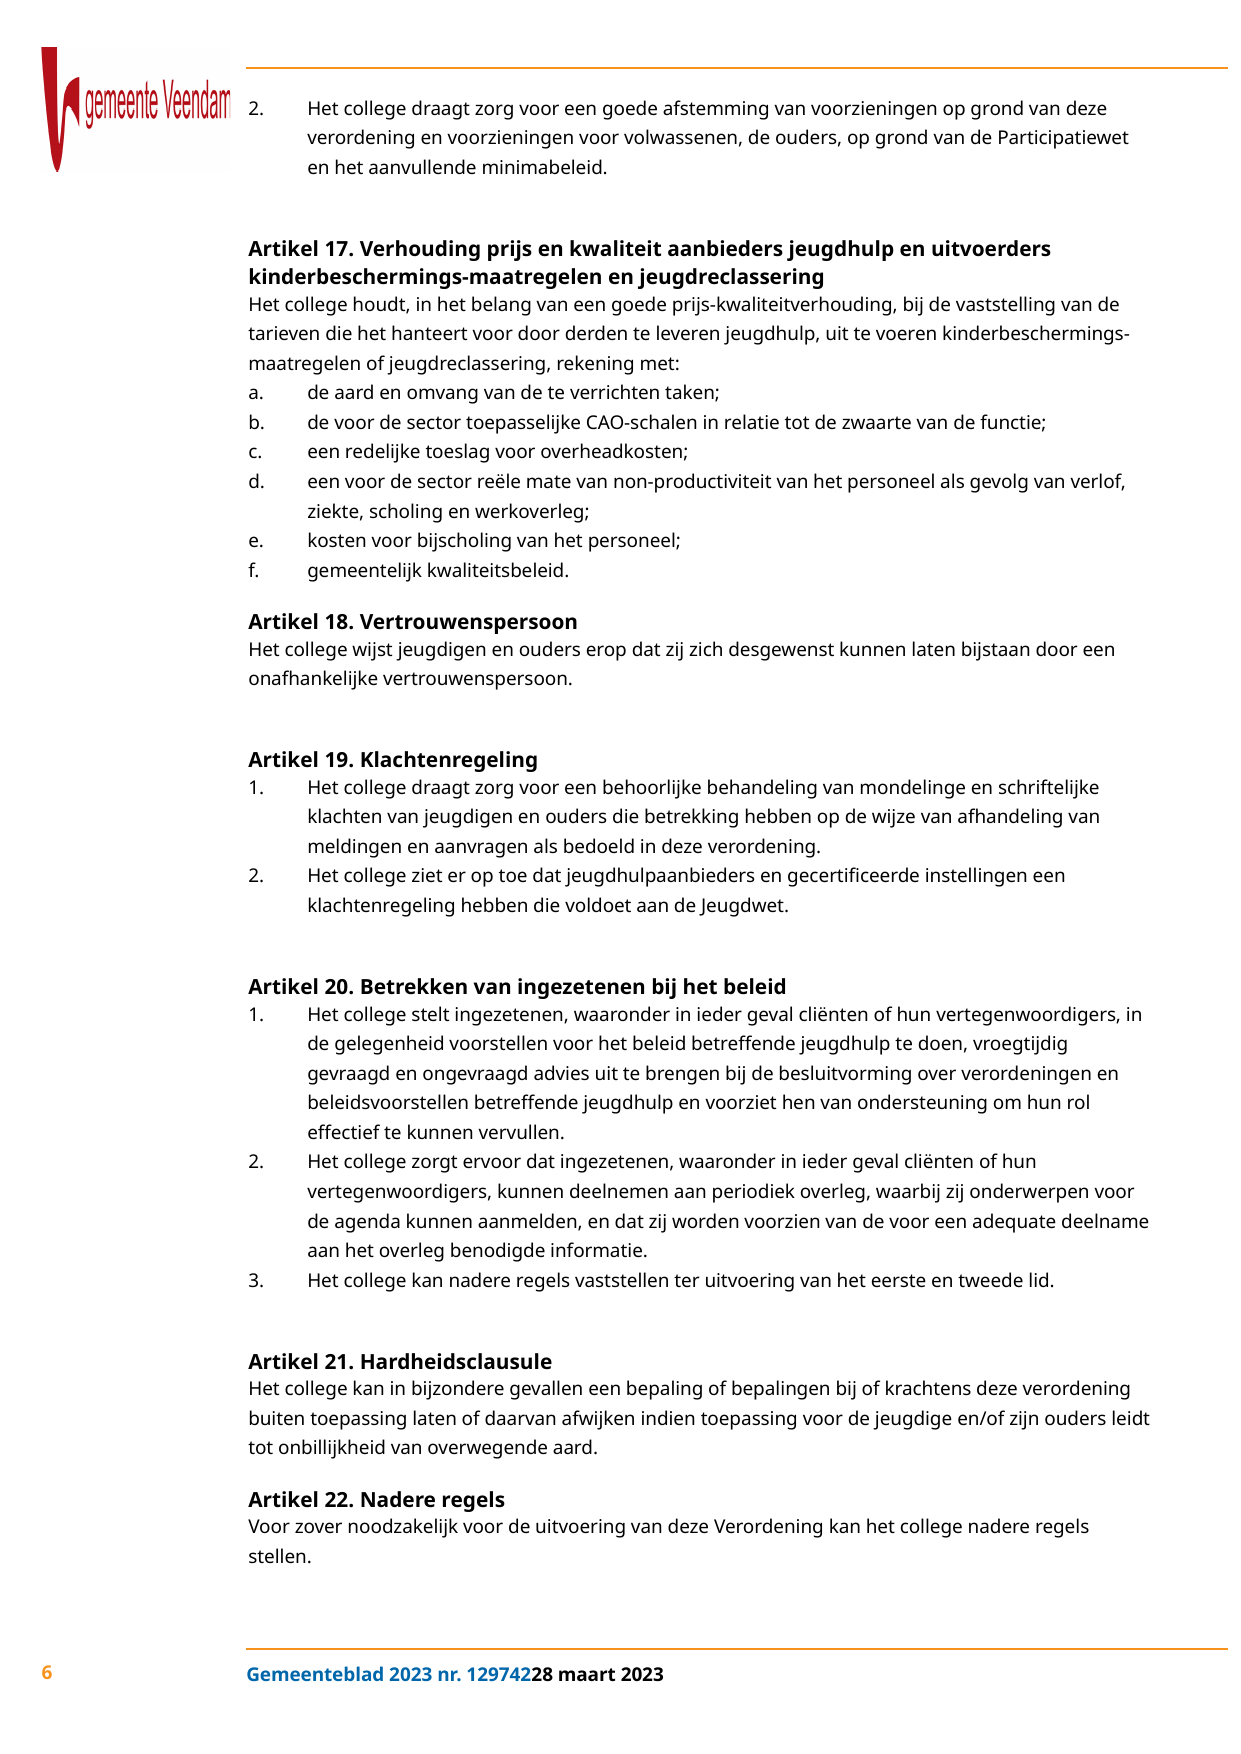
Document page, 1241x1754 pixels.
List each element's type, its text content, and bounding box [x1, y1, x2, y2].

list de voor de sector toepasselijke CAO-schalen in relatie tot de zwaarte van de functie; [248, 409, 1152, 435]
text Het college houdt, in het belang van een goede prijs-kwaliteitverhouding, bij de vaststelling van de tarieven die het hanteert voor door derden te leveren jeugdhulp, uit te voeren kinderbeschermings-maatregelen of jeugdreclassering, rekening met: [248, 291, 1152, 376]
text Artikel 18. Vertrouwenspersoon [248, 607, 1152, 636]
list Het college draagt zorg voor een behoorlijke behandeling van mondelinge en schriftelijke klachten van jeugdigen en ouders die betrekking hebben op de wijze van afhandeling van meldingen en aanvragen als bedoeld in deze verordening. [248, 774, 1152, 859]
text Artikel 21. Hardheidsclausule [248, 1347, 1152, 1375]
list de aard en omvang van de te verrichten taken; [248, 379, 1152, 405]
list een redelijke toeslag voor overheadkosten; [248, 439, 1152, 464]
list Het college ziet er op toe dat jeugdhulpaanbieders en gecertificeerde instellingen een klachtenregeling hebben die voldoet aan de Jeugdwet. [248, 863, 1152, 918]
text Het college wijst jeugdigen en ouders erop dat zij zich desgewenst kunnen laten bijstaan door een onafhankelijke vertrouwenspersoon. [248, 636, 1152, 691]
list kosten voor bijscholing van het personeel; [248, 527, 1152, 553]
list gemeentelijk kwaliteitsbeleid. [248, 557, 1152, 583]
text Het college kan in bijzondere gevallen een bepaling of bepalingen bij of krachtens deze verordening buiten toepassing laten of daarvan afwijken indien toepassing voor de jeugdige en/of zijn ouders leidt tot onbillijkheid van overwegende aard. [248, 1375, 1152, 1460]
list Het college zorgt ervoor dat ingezetenen, waaronder in ieder geval cliënten of hun vertegenwoordigers, kunnen deelnemen aan periodiek overleg, waarbij zij onderwerpen voor de agenda kunnen aanmelden, en dat zij worden voorzien van de voor een adequate deelname aan het overleg benodigde informatie. [248, 1149, 1152, 1263]
text Artikel 19. Klachtenregeling [248, 746, 1152, 774]
list Het college stelt ingezetenen, waaronder in ieder geval cliënten of hun vertegenwoordigers, in de gelegenheid voorstellen voor het beleid betreffende jeugdhulp te doen, vroegtijdig gevraagd en ongevraagd advies uit te brengen bij de besluitvorming over verordeningen en beleidsvoorstellen betreffende jeugdhulp en voorziet hen van ondersteuning om hun rol effectief te kunnen vervullen. [248, 1001, 1152, 1145]
list Het college kan nadere regels vaststellen ter uitvoering van het eerste en tweede lid. [248, 1267, 1152, 1293]
text Artikel 17. Verhouding prijs en kwaliteit aanbieders jeugdhulp en uitvoerders kinderbeschermings-maatregelen en jeugdreclassering [248, 234, 1152, 291]
list een voor de sector reële mate van non-productiviteit van het personeel als gevolg van verlof, ziekte, scholing en werkoverleg; [248, 468, 1152, 524]
list Het college draagt zorg voor een goede afstemming van voorzieningen op grond van deze verordening en voorzieningen voor volwassenen, de ouders, op grond van de Participatiewet en het aanvullende minimabeleid. [248, 95, 1152, 180]
text Artikel 22. Nadere regels [248, 1485, 1152, 1513]
text Voor zover noodzakelijk voor de uitvoering van deze Verordening kan het college nadere regels stellen. [248, 1513, 1152, 1569]
picture [41, 47, 231, 172]
text Artikel 20. Betrekken van ingezetenen bij het beleid [248, 972, 1152, 1001]
